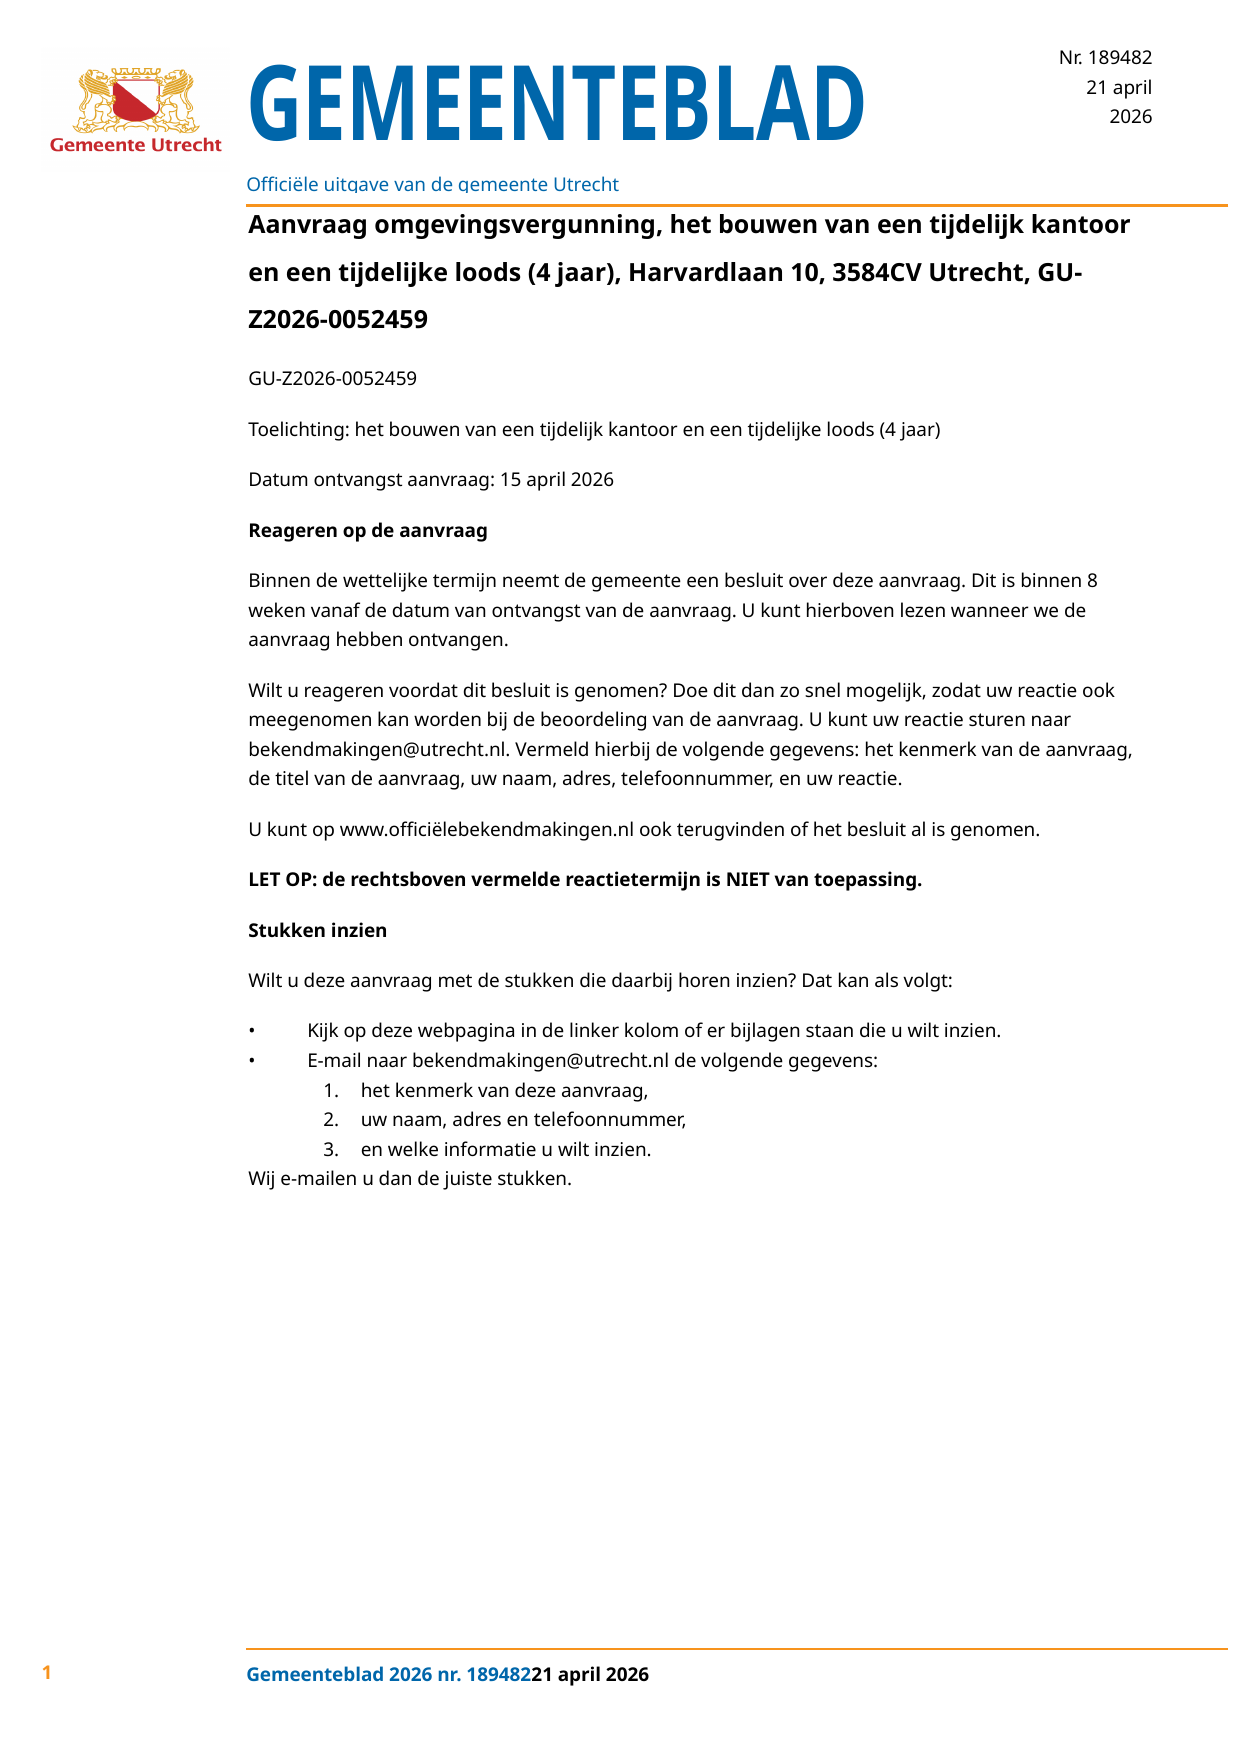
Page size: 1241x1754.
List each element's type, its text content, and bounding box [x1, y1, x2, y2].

text Binnen de wettelijke termijn neemt de gemeente een besluit over deze aanvraag. Dit is binnen 8 weken vanaf de datum van ontvangst van de aanvraag. U kunt hierboven lezen wanneer we de aanvraag hebben ontvangen. [248, 567, 1152, 652]
text Toelichting: het bouwen van een tijdelijk kantoor en een tijdelijke loods (4 jaar) [248, 416, 1152, 442]
text U kunt op www.officiëlebekendmakingen.nl ook terugvinden of het besluit al is genomen. [248, 816, 1152, 842]
list uw naam, adres en telefoonnummer, [323, 1106, 1152, 1132]
text LET OP: de rechtsboven vermelde reactietermijn is NIET van toepassing. [248, 866, 1152, 892]
list het kenmerk van deze aanvraag, [323, 1077, 1152, 1102]
text GU-Z2026-0052459 [248, 366, 1152, 391]
list E-mail naar bekendmakingen@utrecht.nl de volgende gegevens: [248, 1047, 1152, 1073]
list Kijk op deze webpagina in de linker kolom of er bijlagen staan die u wilt inzien. [248, 1018, 1152, 1043]
text Aanvraag omgevingsvergunning, het bouwen van een tijdelijk kantoor en een tijdelijke loods (4 jaar), Harvardlaan 10, 3584CV Utrecht, GU-Z2026-0052459 [248, 207, 1152, 336]
text Wilt u reageren voordat dit besluit is genomen? Doe dit dan zo snel mogelijk, zodat uw reactie ook meegenomen kan worden bij de beoordeling van de aanvraag. U kunt uw reactie sturen naar bekendmakingen@utrecht.nl. Vermeld hierbij de volgende gegevens: het kenmerk van de aanvraag, de titel van de aanvraag, uw naam, adres, telefoonnummer, en uw reactie. [248, 677, 1152, 791]
text Wilt u deze aanvraag met de stukken die daarbij horen inzien? Dat kan als volgt: [248, 967, 1152, 993]
text Stukken inzien [248, 917, 1152, 942]
list en welke informatie u wilt inzien. [323, 1136, 1152, 1162]
text Reageren op de aanvraag [248, 517, 1152, 542]
picture [41, 47, 231, 172]
text Datum ontvangst aanvraag: 15 april 2026 [248, 466, 1152, 492]
text Wij e-mailen u dan de juiste stukken. [248, 1166, 1152, 1191]
